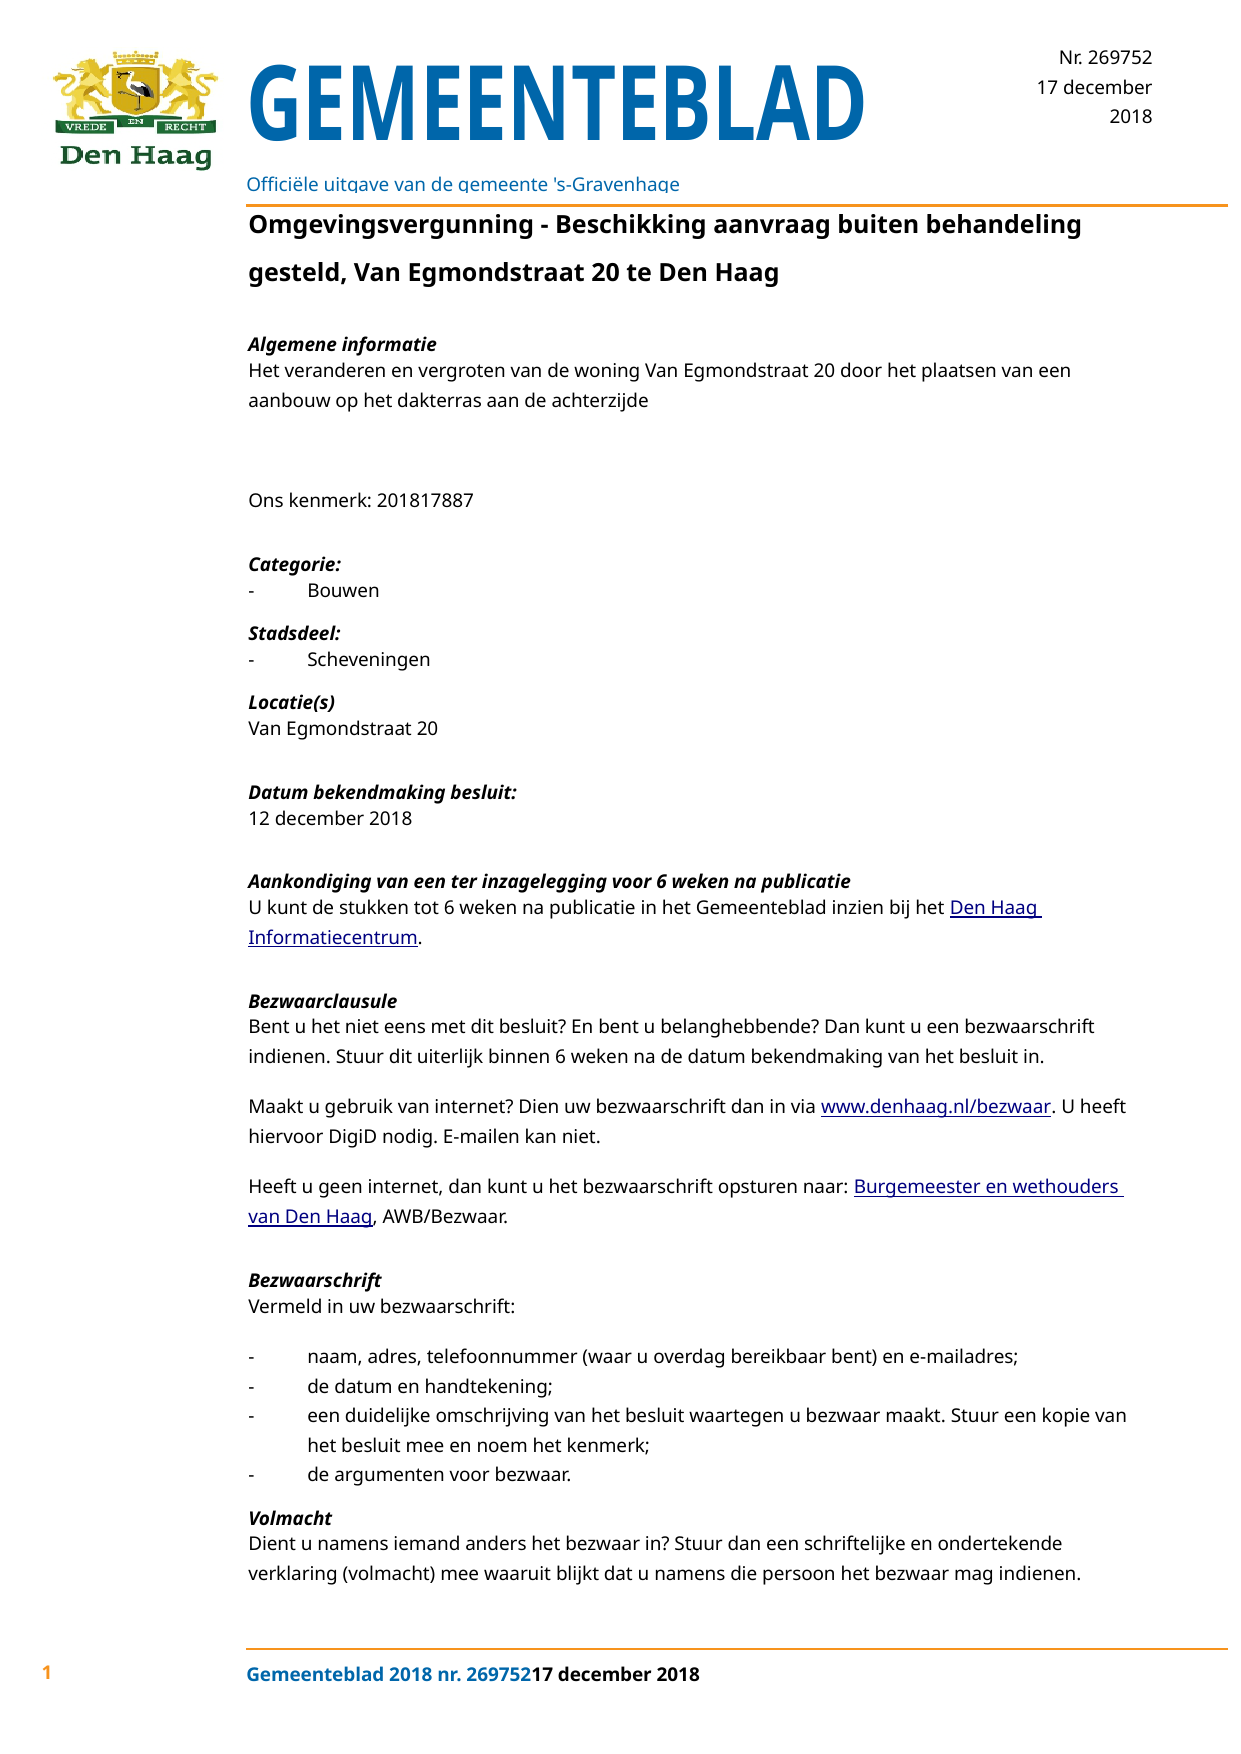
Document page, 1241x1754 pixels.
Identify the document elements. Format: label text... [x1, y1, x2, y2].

text Aankondiging van een ter inzagelegging voor 6 weken na publicatie [248, 869, 1152, 894]
list naam, adres, telefoonnummer (waar u overdag bereikbaar bent) en e-mailadres; [248, 1343, 1152, 1369]
list de datum en handtekening; [248, 1373, 1152, 1399]
text Van Egmondstraat 20 [248, 715, 1152, 741]
list Scheveningen [248, 646, 1152, 672]
text Vermeld in uw bezwaarschrift: [248, 1293, 1152, 1319]
text Locatie(s) [248, 689, 1152, 715]
picture [41, 47, 231, 172]
text Bent u het niet eens met dit besluit? En bent u belanghebbende? Dan kunt u een bezwaarschrift indienen. Stuur dit uiterlijk binnen 6 weken na de datum bekendmaking van het besluit in. [248, 1014, 1152, 1069]
list de argumenten voor bezwaar. [248, 1462, 1152, 1487]
text Ons kenmerk: 201817887 [248, 488, 1152, 513]
text U kunt de stukken tot 6 weken na publicatie in het Gemeenteblad inzien bij het Den Haag Informatiecentrum. [248, 894, 1152, 950]
text Bezwaarclausule [248, 988, 1152, 1014]
text Stadsdeel: [248, 620, 1152, 646]
text 12 december 2018 [248, 805, 1152, 830]
text Maakt u gebruik van internet? Dien uw bezwaarschrift dan in via www.denhaag.nl/bezwaar. U heeft hiervoor DigiD nodig. E-mailen kan niet. [248, 1094, 1152, 1149]
text Het veranderen en vergroten van de woning Van Egmondstraat 20 door het plaatsen van een aanbouw op het dakterras aan de achterzijde [248, 357, 1152, 412]
text Categorie: [248, 552, 1152, 577]
text Heeft u geen internet, dan kunt u het bezwaarschrift opsturen naar: Burgemeester en wethouders van Den Haag, AWB/Bezwaar. [248, 1174, 1152, 1229]
text Algemene informatie [248, 331, 1152, 357]
list een duidelijke omschrijving van het besluit waartegen u bezwaar maakt. Stuur een kopie van het besluit mee en noem het kenmerk; [248, 1402, 1152, 1458]
text Bezwaarschrift [248, 1267, 1152, 1293]
text Omgevingsvergunning - Beschikking aanvraag buiten behandeling gesteld, Van Egmondstraat 20 te Den Haag [248, 207, 1152, 288]
text Dient u namens iemand anders het bezwaar in? Stuur dan een schriftelijke en ondertekende verklaring (volmacht) mee waaruit blijkt dat u namens die persoon het bezwaar mag indienen. [248, 1531, 1152, 1586]
text Volmacht [248, 1505, 1152, 1531]
list Bouwen [248, 577, 1152, 603]
text Datum bekendmaking besluit: [248, 779, 1152, 805]
